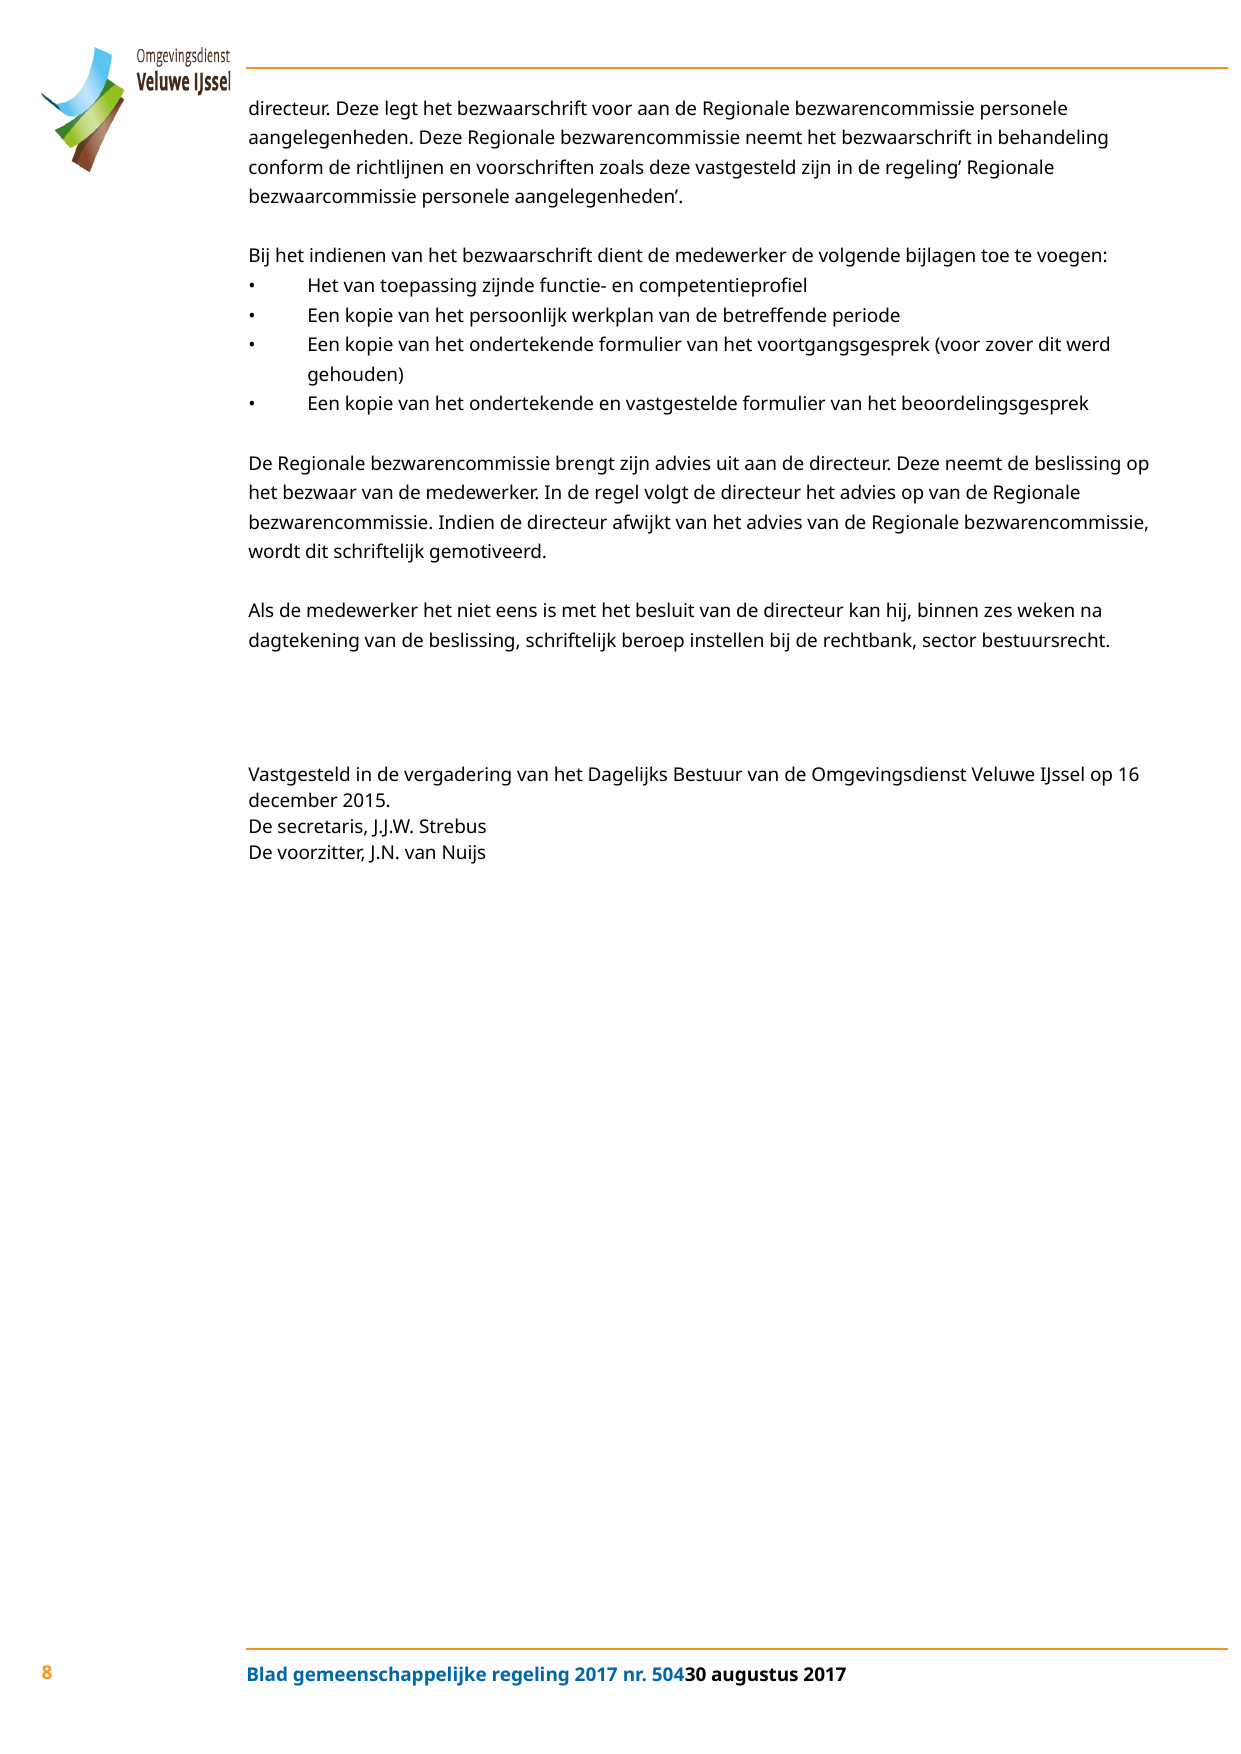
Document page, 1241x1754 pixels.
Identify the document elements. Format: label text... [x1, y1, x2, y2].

text Als de medewerker het niet eens is met het besluit van de directeur kan hij, binnen zes weken na dagtekening van de beslissing, schriftelijk beroep instellen bij de rechtbank, sector bestuursrecht. [248, 598, 1152, 653]
text Vastgesteld in de vergadering van het Dagelijks Bestuur van de Omgevingsdienst Veluwe IJssel op 16 december 2015. [248, 762, 1152, 813]
text De Regionale bezwarencommissie brengt zijn advies uit aan de directeur. Deze neemt de beslissing op het bezwaar van de medewerker. In de regel volgt de directeur het advies op van de Regionale bezwarencommissie. Indien de directeur afwijkt van het advies van de Regionale bezwarencommissie, wordt dit schriftelijk gemotiveerd. [248, 450, 1152, 564]
list Het van toepassing zijnde functie- en competentieprofiel [248, 272, 1152, 298]
list Een kopie van het persoonlijk werkplan van de betreffende periode [248, 302, 1152, 328]
text Bij het indienen van het bezwaarschrift dient de medewerker de volgende bijlagen toe te voegen: [248, 243, 1152, 268]
list Een kopie van het ondertekende en vastgestelde formulier van het beoordelingsgesprek [248, 391, 1152, 416]
picture [41, 47, 231, 172]
text De secretaris, J.J.W. Strebus [248, 813, 1152, 839]
text directeur. Deze legt het bezwaarschrift voor aan de Regionale bezwarencommissie personele aangelegenheden. Deze Regionale bezwarencommissie neemt het bezwaarschrift in behandeling conform de richtlijnen en voorschriften zoals deze vastgesteld zijn in de regeling’ Regionale bezwaarcommissie personele aangelegenheden’. [248, 95, 1152, 209]
text De voorzitter, J.N. van Nuijs [248, 839, 1152, 864]
list Een kopie van het ondertekende formulier van het voortgangsgesprek (voor zover dit werd gehouden) [248, 331, 1152, 387]
